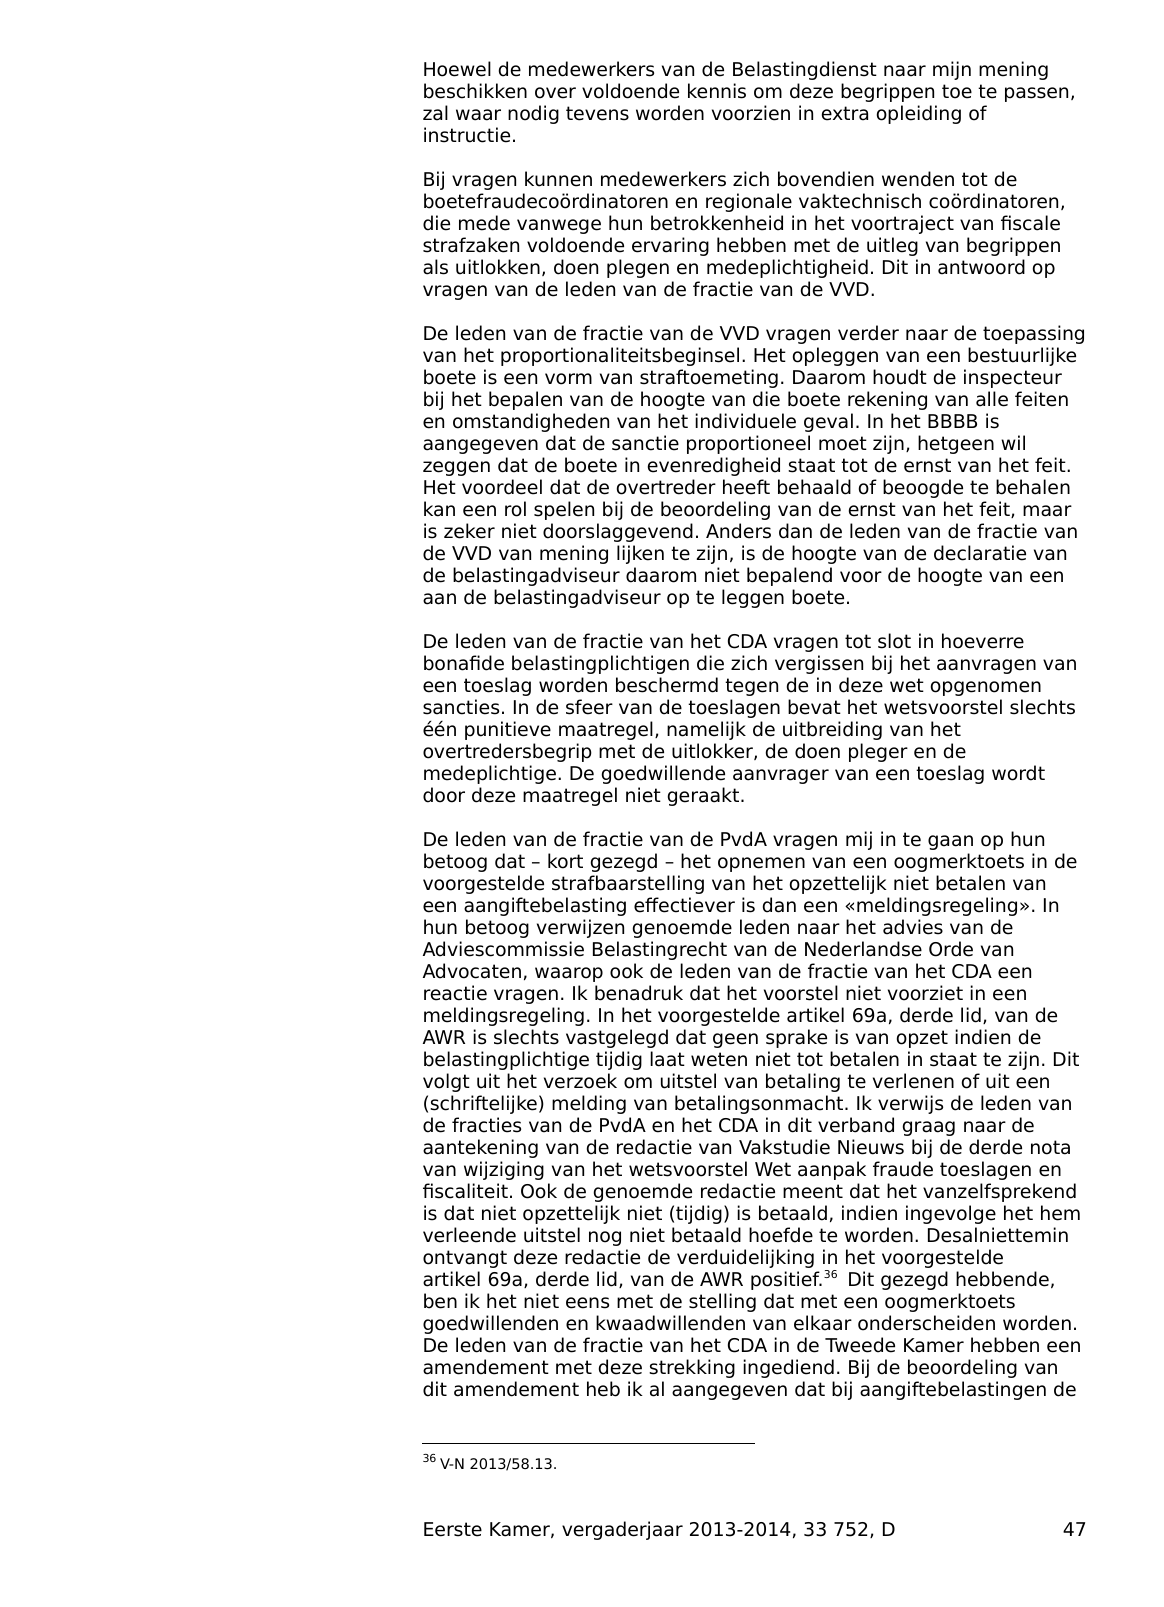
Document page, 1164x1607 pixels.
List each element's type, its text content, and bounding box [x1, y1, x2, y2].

text Bij vragen kunnen medewerkers zich bovendien wenden tot de boetefraudecoördinatoren en regionale vaktechnisch coördinatoren, die mede vanwege hun betrokkenheid in het voortraject van fiscale strafzaken voldoende ervaring hebben met de uitleg van begrippen als uitlokken, doen plegen en medeplichtigheid. Dit in antwoord op vragen van de leden van de fractie van de VVD. [422, 169, 1087, 301]
text De leden van de fractie van de VVD vragen verder naar de toepassing van het proportionaliteitsbeginsel. Het opleggen van een bestuurlijke boete is een vorm van straftoemeting. Daarom houdt de inspecteur bij het bepalen van de hoogte van die boete rekening van alle feiten en omstandigheden van het individuele geval. In het BBBB is aangegeven dat de sanctie proportioneel moet zijn, hetgeen wil zeggen dat de boete in evenredigheid staat tot de ernst van het feit. Het voordeel dat de overtreder heeft behaald of beoogde te behalen kan een rol spelen bij de beoordeling van de ernst van het feit, maar is zeker niet doorslaggevend. Anders dan de leden van de fractie van de VVD van mening lijken te zijn, is de hoogte van de declaratie van de belastingadviseur daarom niet bepalend voor de hoogte van een aan de belastingadviseur op te leggen boete. [422, 323, 1087, 609]
text De leden van de fractie van het CDA vragen tot slot in hoeverre bonafide belastingplichtigen die zich vergissen bij het aanvragen van een toeslag worden beschermd tegen de in deze wet opgenomen sancties. In de sfeer van de toeslagen bevat het wetsvoorstel slechts één punitieve maatregel, namelijk de uitbreiding van het overtredersbegrip met de uitlokker, de doen pleger en de medeplichtige. De goedwillende aanvrager van een toeslag wordt door deze maatregel niet geraakt. [422, 631, 1087, 807]
text Hoewel de medewerkers van de Belastingdienst naar mijn mening beschikken over voldoende kennis om deze begrippen toe te passen, zal waar nodig tevens worden voorzien in extra opleiding of instructie. [422, 59, 1087, 147]
text V-N 2013/58.13. [422, 1452, 1087, 1474]
text De leden van de fractie van de PvdA vragen mij in te gaan op hun betoog dat – kort gezegd – het opnemen van een oogmerktoets in de voorgestelde strafbaarstelling van het opzettelijk niet betalen van een aangiftebelasting effectiever is dan een «meldingsregeling». In hun betoog verwijzen genoemde leden naar het advies van de Adviescommissie Belastingrecht van de Nederlandse Orde van Advocaten, waarop ook de leden van de fractie van het CDA een reactie vragen. Ik benadruk dat het voorstel niet voorziet in een meldingsregeling. In het voorgestelde artikel 69a, derde lid, van de AWR is slechts vastgelegd dat geen sprake is van opzet indien de belastingplichtige tijdig laat weten niet tot betalen in staat te zijn. Dit volgt uit het verzoek om uitstel van betaling te verlenen of uit een (schriftelijke) melding van betalingsonmacht. Ik verwijs de leden van de fracties van de PvdA en het CDA in dit verband graag naar de aantekening van de redactie van Vakstudie Nieuws bij de derde nota van wijziging van het wetsvoorstel Wet aanpak fraude toeslagen en fiscaliteit. Ook de genoemde redactie meent dat het vanzelfsprekend is dat niet opzettelijk niet (tijdig) is betaald, indien ingevolge het hem verleende uitstel nog niet betaald hoefde te worden. Desalniettemin ontvangt deze redactie de verduidelijking in het voorgestelde artikel 69a, derde lid, van de AWR positief. Dit gezegd hebbende, ben ik het niet eens met de stelling dat met een oogmerktoets goedwillenden en kwaadwillenden van elkaar onderscheiden worden. De leden van de fractie van het CDA in de Tweede Kamer hebben een amendement met deze strekking ingediend. Bij de beoordeling van dit amendement heb ik al aangegeven dat bij aangiftebelastingen de [422, 829, 1087, 1401]
